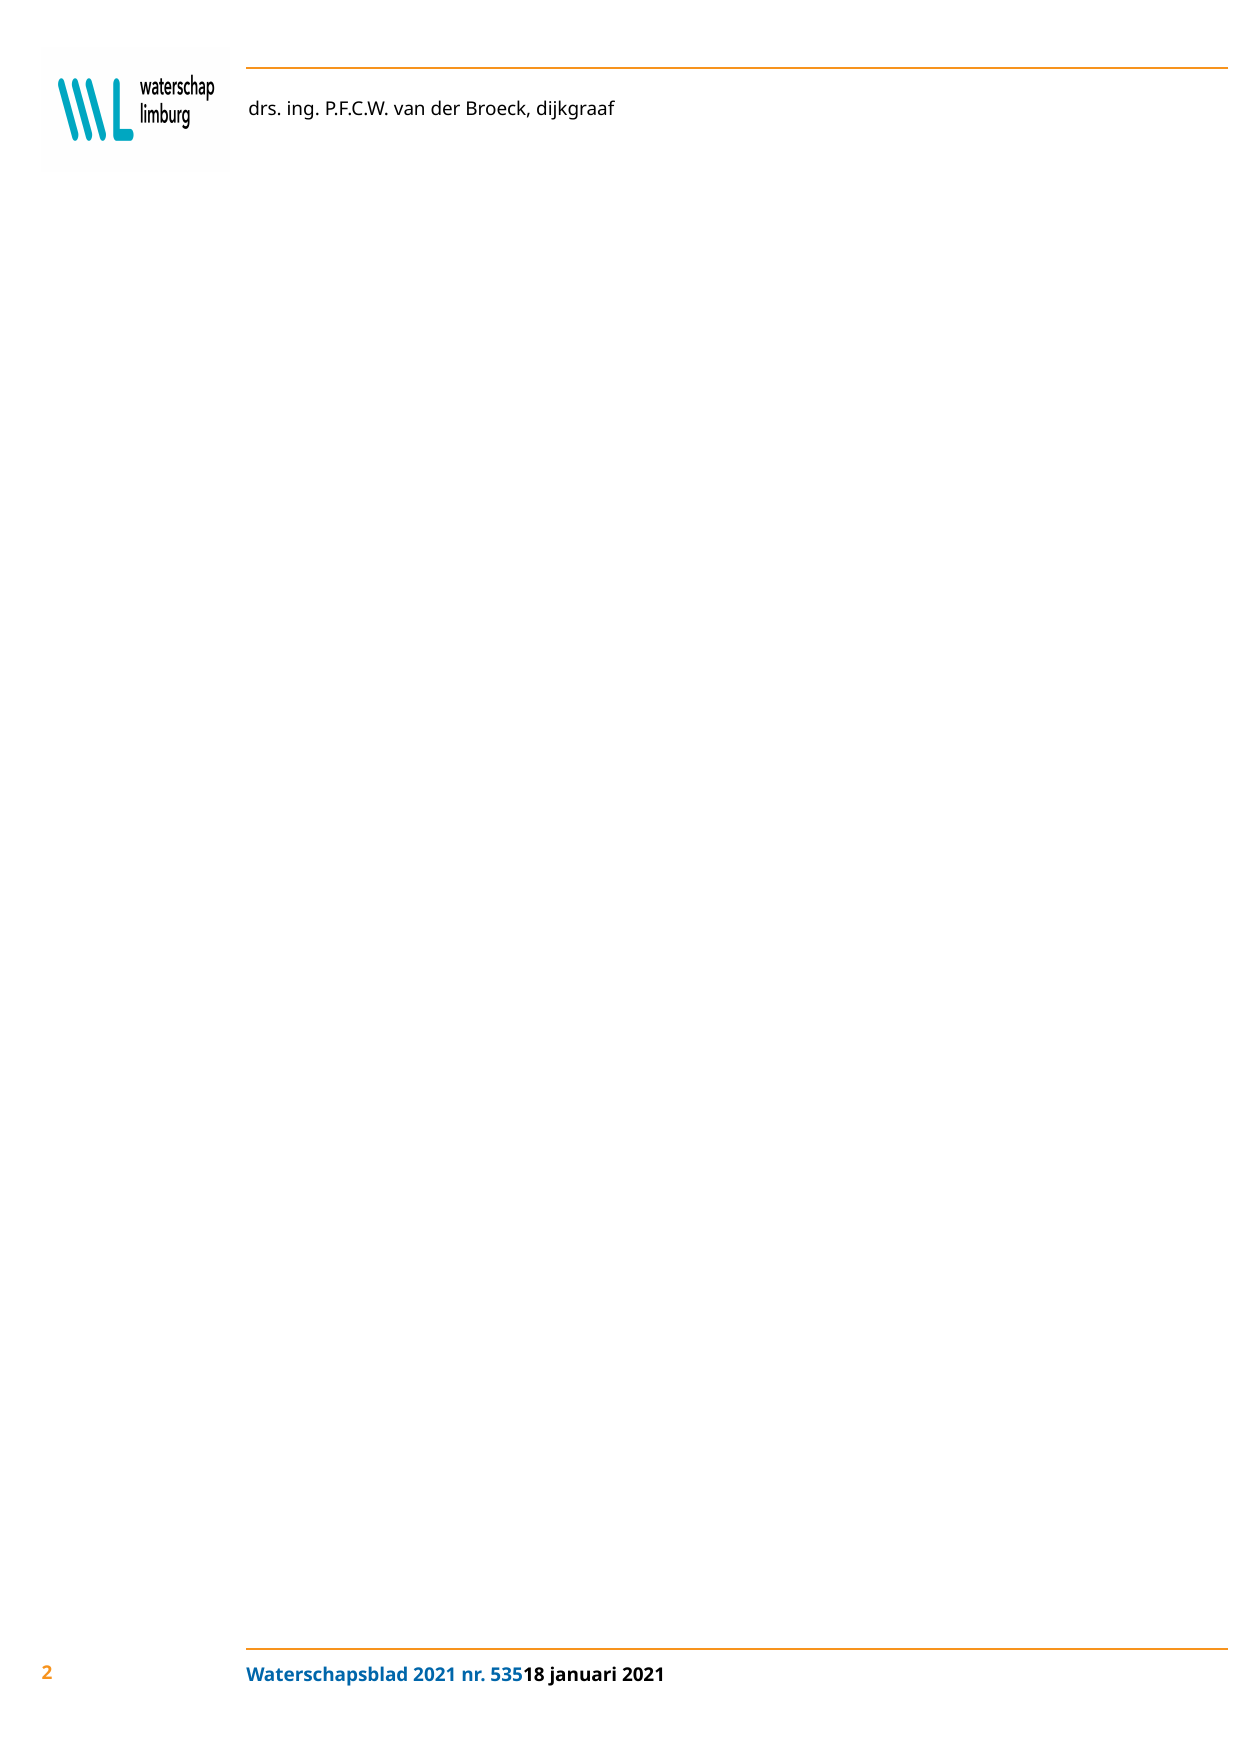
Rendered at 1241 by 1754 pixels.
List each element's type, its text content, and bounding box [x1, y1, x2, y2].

text drs. ing. P.F.C.W. van der Broeck, dijkgraaf [248, 95, 1152, 121]
picture [41, 47, 231, 172]
